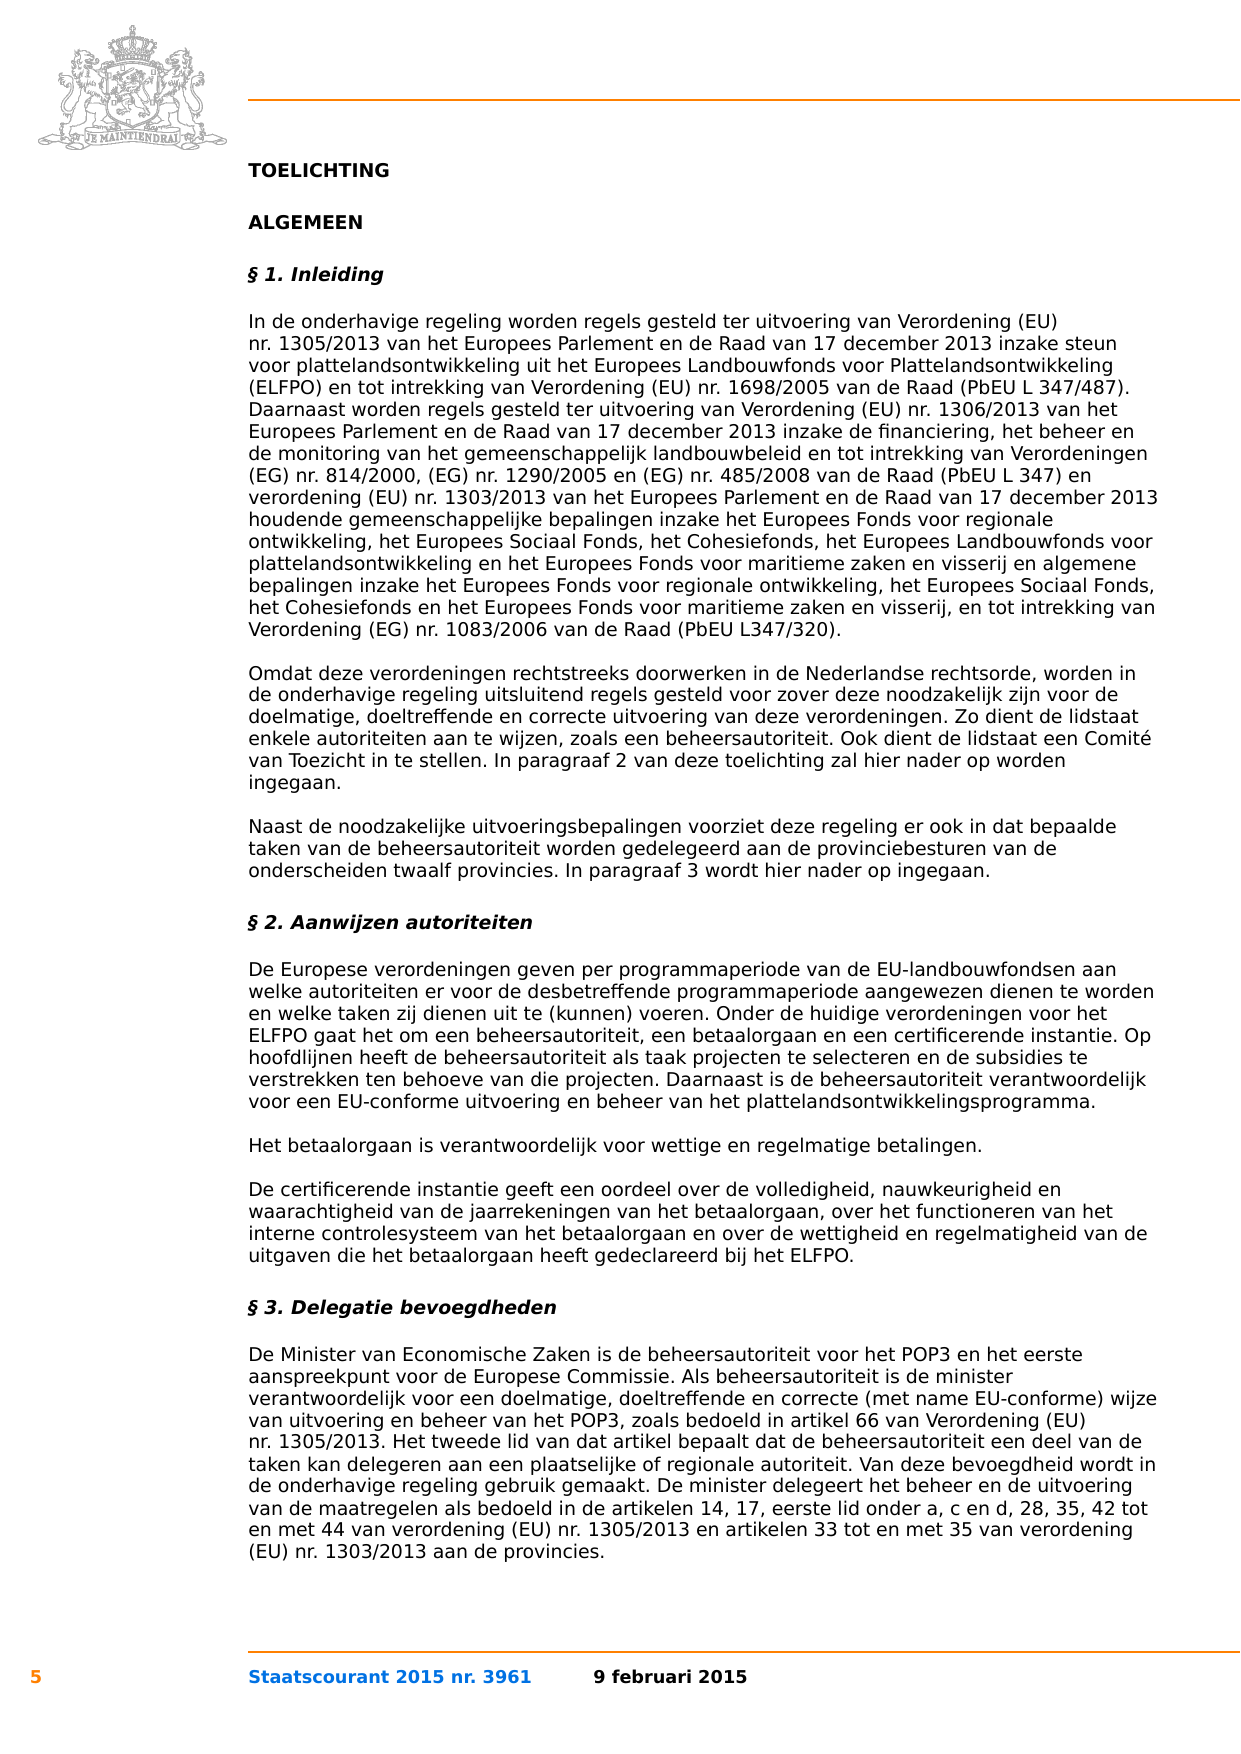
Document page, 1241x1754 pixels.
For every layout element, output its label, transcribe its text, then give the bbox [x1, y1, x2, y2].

subtitle TOELICHTING [248, 160, 1163, 182]
text De Minister van Economische Zaken is de beheersautoriteit voor het POP3 en het eerste aanspreekpunt voor de Europese Commissie. Als beheersautoriteit is de minister verantwoordelijk voor een doelmatige, doeltreffende en correcte (met name EU-conforme) wijze van uitvoering en beheer van het POP3, zoals bedoeld in artikel 66 van Verordening (EU) nr. 1305/2013. Het tweede lid van dat artikel bepaalt dat de beheersautoriteit een deel van de taken kan delegeren aan een plaatselijke of regionale autoriteit. Van deze bevoegdheid wordt in de onderhavige regeling gebruik gemaakt. De minister delegeert het beheer en de uitvoering van de maatregelen als bedoeld in de artikelen 14, 17, eerste lid onder a, c en d, 28, 35, 42 tot en met 44 van verordening (EU) nr. 1305/2013 en artikelen 33 tot en met 35 van verordening (EU) nr. 1303/2013 aan de provincies. [248, 1343, 1163, 1563]
text De Europese verordeningen geven per programmaperiode van de EU-landbouwfondsen aan welke autoriteiten er voor de desbetreffende programmaperiode aangewezen dienen te worden en welke taken zij dienen uit te (kunnen) voeren. Onder de huidige verordeningen voor het ELFPO gaat het om een beheersautoriteit, een betaalorgaan en een certificerende instantie. Op hoofdlijnen heeft de beheersautoriteit als taak projecten te selecteren en de subsidies te verstrekken ten behoeve van die projecten. Daarnaast is de beheersautoriteit verantwoordelijk voor een EU-conforme uitvoering en beheer van het plattelandsontwikkelingsprogramma. [248, 959, 1163, 1113]
text Het betaalorgaan is verantwoordelijk voor wettige en regelmatige betalingen. [248, 1135, 1163, 1157]
subtitle ALGEMEEN [248, 212, 1163, 234]
picture [38, 25, 227, 150]
text In de onderhavige regeling worden regels gesteld ter uitvoering van Verordening (EU) nr. 1305/2013 van het Europees Parlement en de Raad van 17 december 2013 inzake steun voor plattelandsontwikkeling uit het Europees Landbouwfonds voor Plattelandsontwikkeling (ELFPO) en tot intrekking van Verordening (EU) nr. 1698/2005 van de Raad (PbEU L 347/487). Daarnaast worden regels gesteld ter uitvoering van Verordening (EU) nr. 1306/2013 van het Europees Parlement en de Raad van 17 december 2013 inzake de financiering, het beheer en de monitoring van het gemeenschappelijk landbouwbeleid en tot intrekking van Verordeningen (EG) nr. 814/2000, (EG) nr. 1290/2005 en (EG) nr. 485/2008 van de Raad (PbEU L 347) en verordening (EU) nr. 1303/2013 van het Europees Parlement en de Raad van 17 december 2013 houdende gemeenschappelijke bepalingen inzake het Europees Fonds voor regionale ontwikkeling, het Europees Sociaal Fonds, het Cohesiefonds, het Europees Landbouwfonds voor plattelandsontwikkeling en het Europees Fonds voor maritieme zaken en visserij en algemene bepalingen inzake het Europees Fonds voor regionale ontwikkeling, het Europees Sociaal Fonds, het Cohesiefonds en het Europees Fonds voor maritieme zaken en visserij, en tot intrekking van Verordening (EG) nr. 1083/2006 van de Raad (PbEU L347/320). [248, 311, 1163, 641]
text De certificerende instantie geeft een oordeel over de volledigheid, nauwkeurigheid en waarachtigheid van de jaarrekeningen van het betaalorgaan, over het functioneren van het interne controlesysteem van het betaalorgaan en over de wettigheid en regelmatigheid van de uitgaven die het betaalorgaan heeft gedeclareerd bij het ELFPO. [248, 1179, 1163, 1267]
text Naast de noodzakelijke uitvoeringsbepalingen voorziet deze regeling er ook in dat bepaalde taken van de beheersautoriteit worden gedelegeerd aan de provinciebesturen van de onderscheiden twaalf provincies. In paragraaf 3 wordt hier nader op ingegaan. [248, 816, 1163, 882]
text Omdat deze verordeningen rechtstreeks doorwerken in de Nederlandse rechtsorde, worden in de onderhavige regeling uitsluitend regels gesteld voor zover deze noodzakelijk zijn voor de doelmatige, doeltreffende en correcte uitvoering van deze verordeningen. Zo dient de lidstaat enkele autoriteiten aan te wijzen, zoals een beheersautoriteit. Ook dient de lidstaat een Comité van Toezicht in te stellen. In paragraaf 2 van deze toelichting zal hier nader op worden ingegaan. [248, 662, 1163, 794]
subtitle § 3. Delegatie bevoegdheden [248, 1297, 1163, 1318]
subtitle § 1. Inleiding [248, 264, 1163, 286]
subtitle § 2. Aanwijzen autoriteiten [248, 912, 1163, 934]
